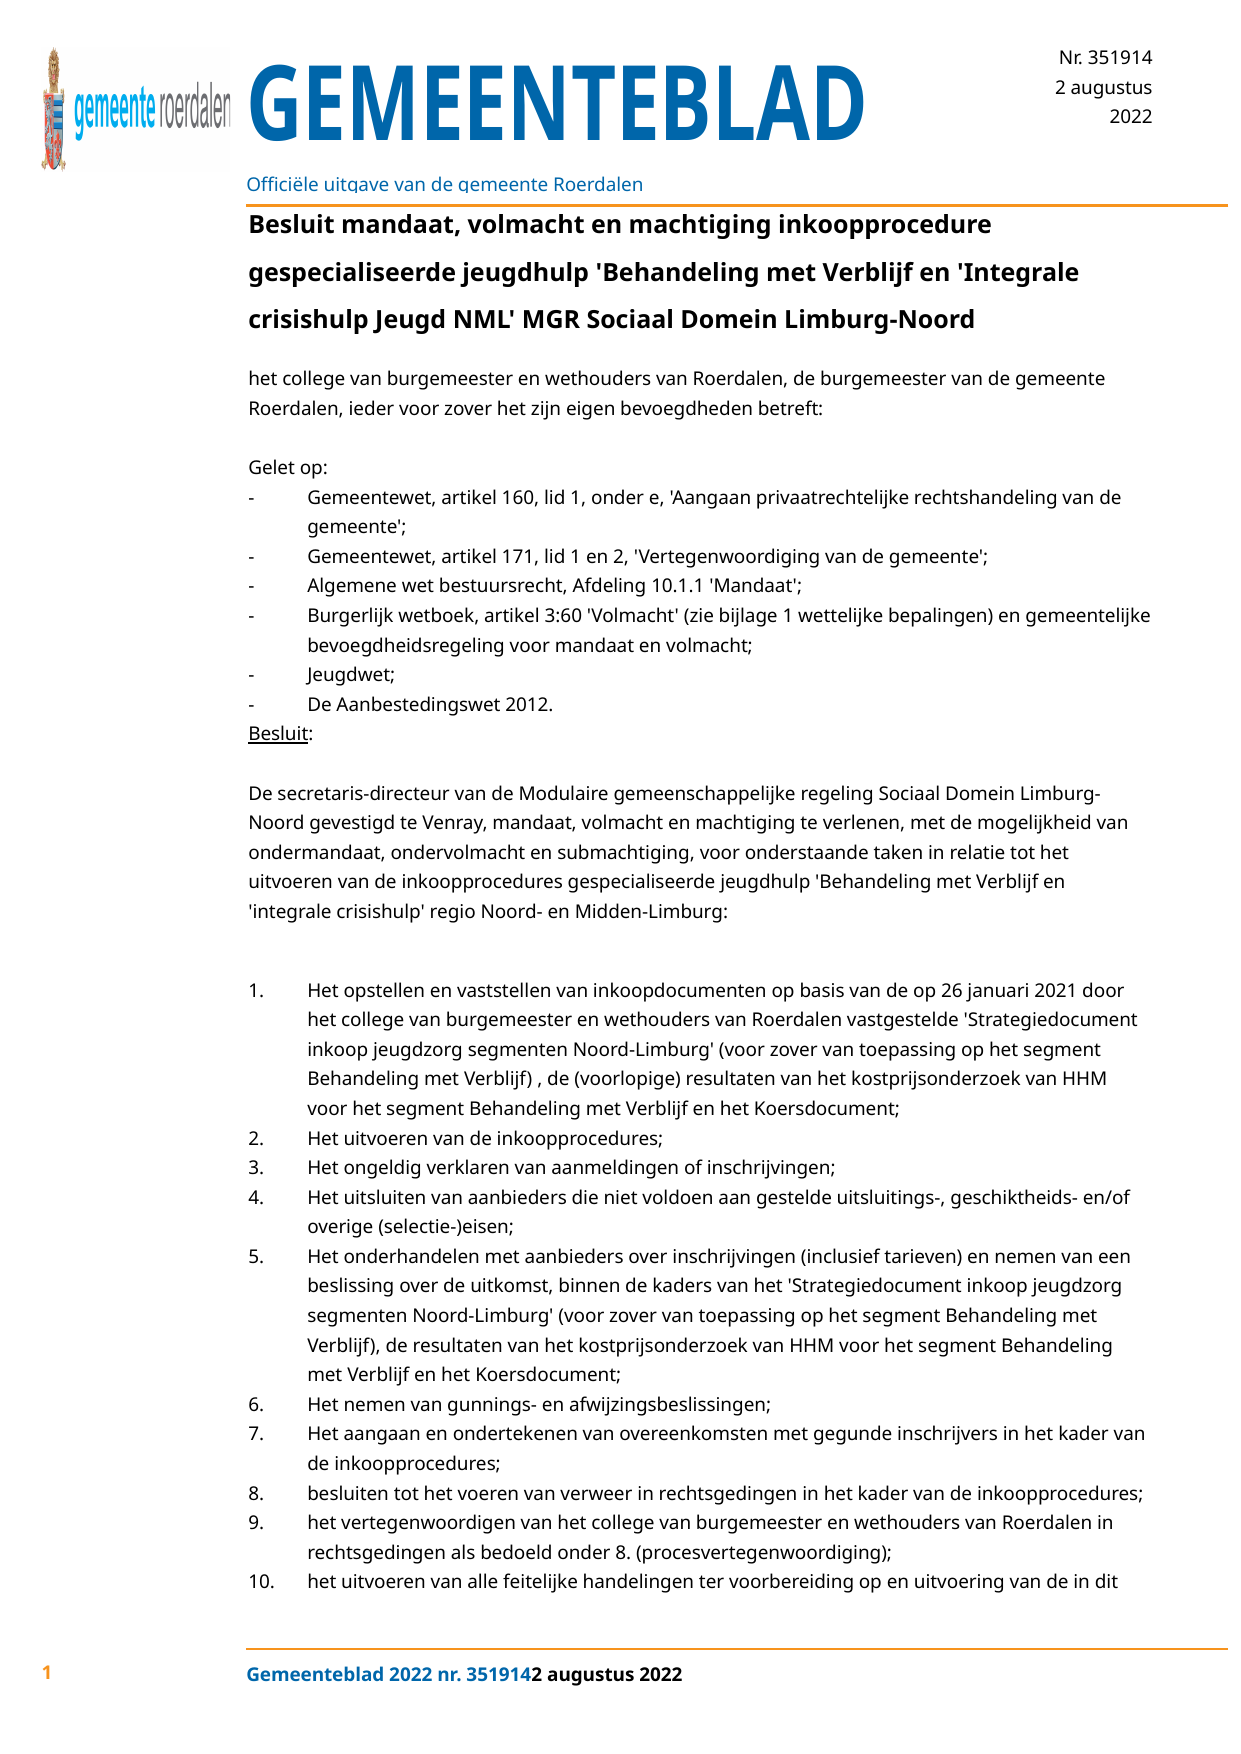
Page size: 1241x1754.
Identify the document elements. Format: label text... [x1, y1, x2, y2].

list Het ongeldig verklaren van aanmeldingen of inschrijvingen; [248, 1154, 1152, 1180]
list Het onderhandelen met aanbieders over inschrijvingen (inclusief tarieven) en nemen van een beslissing over de uitkomst, binnen de kaders van het 'Strategiedocument inkoop jeugdzorg segmenten Noord-Limburg' (voor zover van toepassing op het segment Behandeling met Verblijf), de resultaten van het kostprijsonderzoek van HHM voor het segment Behandeling met Verblijf en het Koersdocument; [248, 1243, 1152, 1387]
list Gemeentewet, artikel 171, lid 1 en 2, 'Vertegenwoordiging van de gemeente'; [248, 543, 1152, 569]
text De secretaris-directeur van de Modulaire gemeenschappelijke regeling Sociaal Domein Limburg- Noord gevestigd te Venray, mandaat, volmacht en machtiging te verlenen, met de mogelijkheid van ondermandaat, ondervolmacht en submachtiging, voor onderstaande taken in relatie tot het uitvoeren van de inkoopprocedures gespecialiseerde jeugdhulp 'Behandeling met Verblijf en 'integrale crisishulp' regio Noord- en Midden-Limburg: [248, 780, 1152, 924]
list Jeugdwet; [248, 661, 1152, 687]
list Gemeentewet, artikel 160, lid 1, onder e, 'Aangaan privaatrechtelijke rechtshandeling van de gemeente'; [248, 484, 1152, 539]
list besluiten tot het voeren van verweer in rechtsgedingen in het kader van de inkoopprocedures; [248, 1480, 1152, 1506]
list Het uitvoeren van de inkoopprocedures; [248, 1125, 1152, 1151]
list Het opstellen en vaststellen van inkoopdocumenten op basis van de op 26 januari 2021 door het college van burgemeester en wethouders van Roerdalen vastgestelde 'Strategiedocument inkoop jeugdzorg segmenten Noord-Limburg' (voor zover van toepassing op het segment Behandeling met Verblijf) , de (voorlopige) resultaten van het kostprijsonderzoek van HHM voor het segment Behandeling met Verblijf en het Koersdocument; [248, 977, 1152, 1121]
list De Aanbestedingswet 2012. [248, 691, 1152, 717]
list het uitvoeren van alle feitelijke handelingen ter voorbereiding op en uitvoering van de in dit [248, 1568, 1152, 1594]
list Burgerlijk wetboek, artikel 3:60 'Volmacht' (zie bijlage 1 wettelijke bepalingen) en gemeentelijke bevoegdheidsregeling voor mandaat en volmacht; [248, 602, 1152, 657]
list het vertegenwoordigen van het college van burgemeester en wethouders van Roerdalen in rechtsgedingen als bedoeld onder 8. (procesvertegenwoordiging); [248, 1509, 1152, 1565]
list Het uitsluiten van aanbieders die niet voldoen aan gestelde uitsluitings-, geschiktheids- en/of overige (selectie-)eisen; [248, 1184, 1152, 1239]
text Besluit mandaat, volmacht en machtiging inkoopprocedure gespecialiseerde jeugdhulp 'Behandeling met Verblijf en 'Integrale crisishulp Jeugd NML' MGR Sociaal Domein Limburg-Noord [248, 207, 1152, 336]
list Algemene wet bestuursrecht, Afdeling 10.1.1 'Mandaat'; [248, 573, 1152, 598]
text Besluit: [248, 721, 1152, 746]
picture [41, 47, 231, 172]
text Gelet op: [248, 454, 1152, 480]
text het college van burgemeester en wethouders van Roerdalen, de burgemeester van de gemeente Roerdalen, ieder voor zover het zijn eigen bevoegdheden betreft: [248, 366, 1152, 421]
list Het aangaan en ondertekenen van overeenkomsten met gegunde inschrijvers in het kader van de inkoopprocedures; [248, 1421, 1152, 1476]
list Het nemen van gunnings- en afwijzingsbeslissingen; [248, 1391, 1152, 1417]
